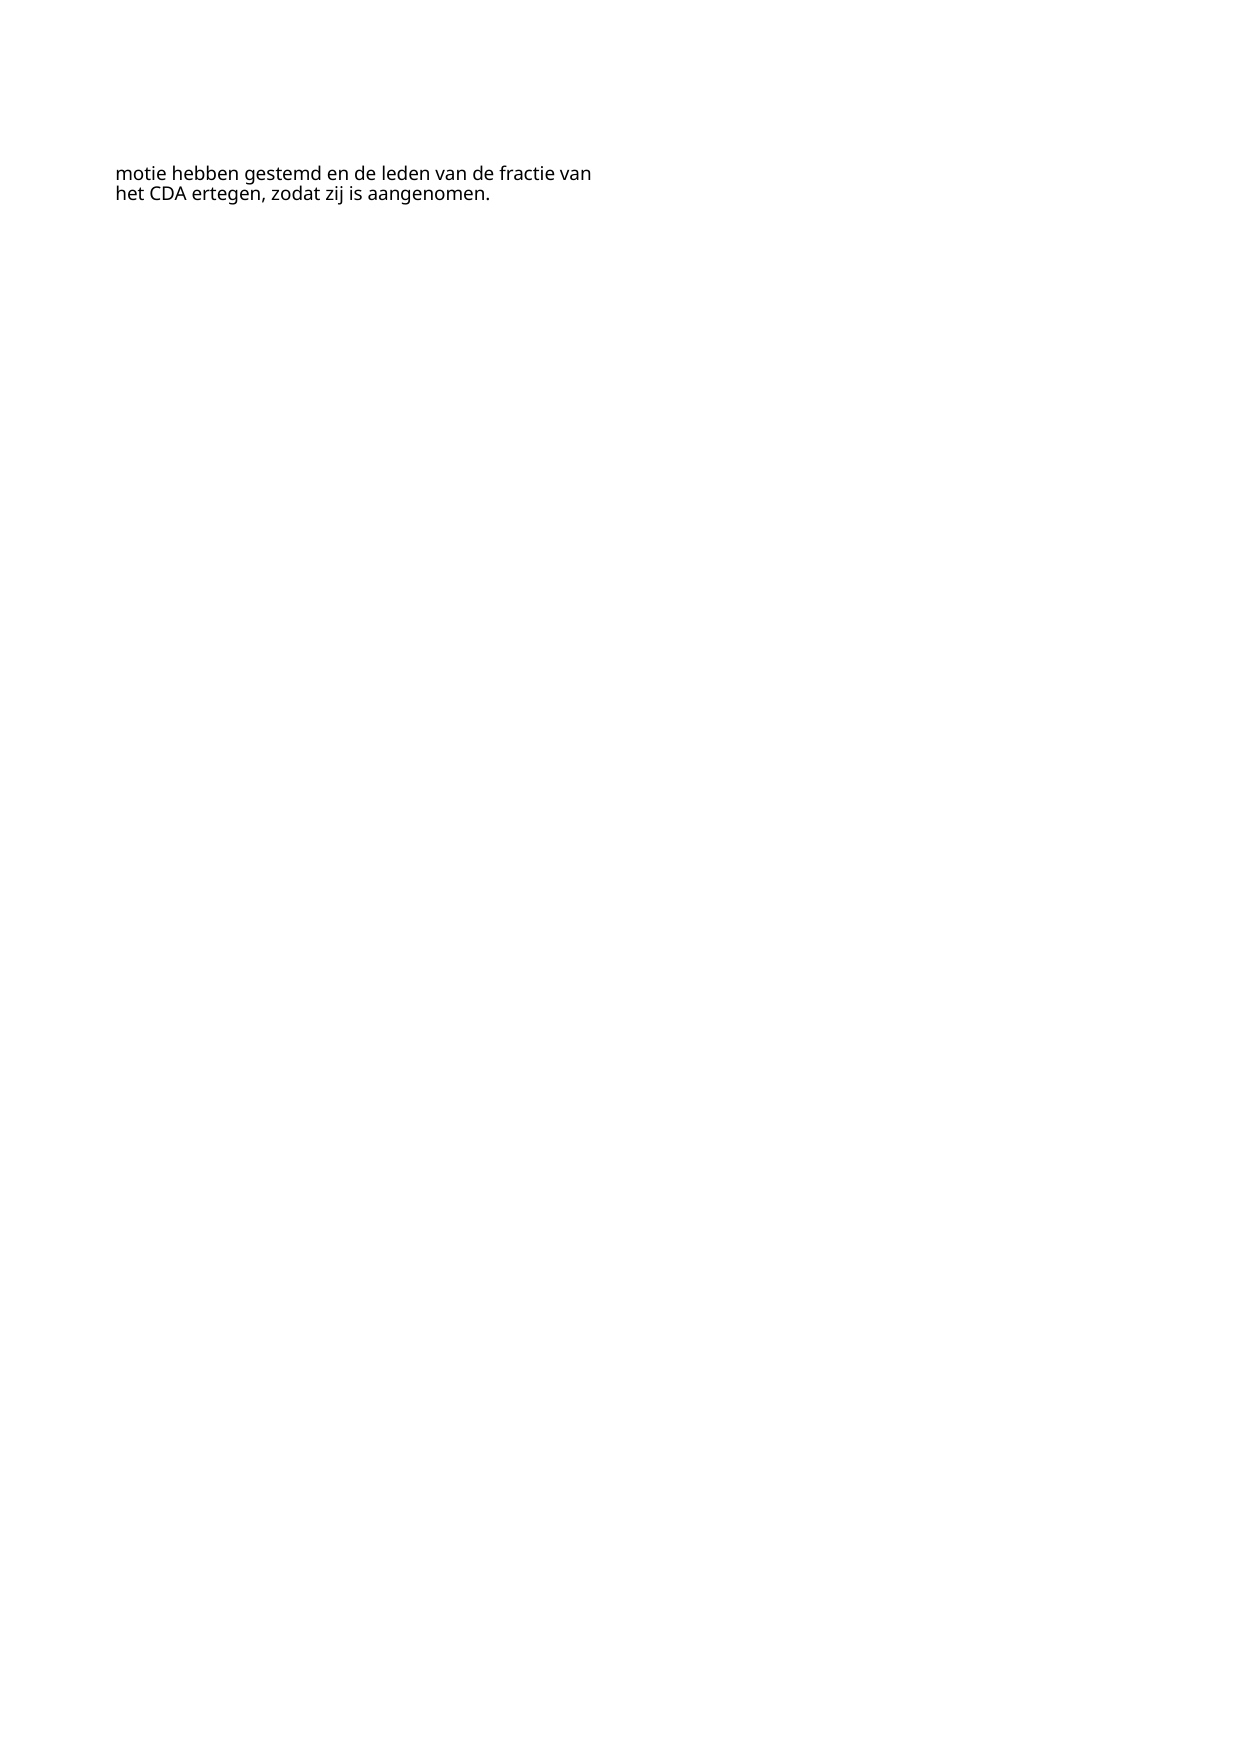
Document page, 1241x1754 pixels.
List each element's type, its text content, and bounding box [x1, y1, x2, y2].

text motie hebben gestemd en de leden van de fractie van het CDA ertegen, zodat zij is aangenomen. [115, 165, 605, 204]
